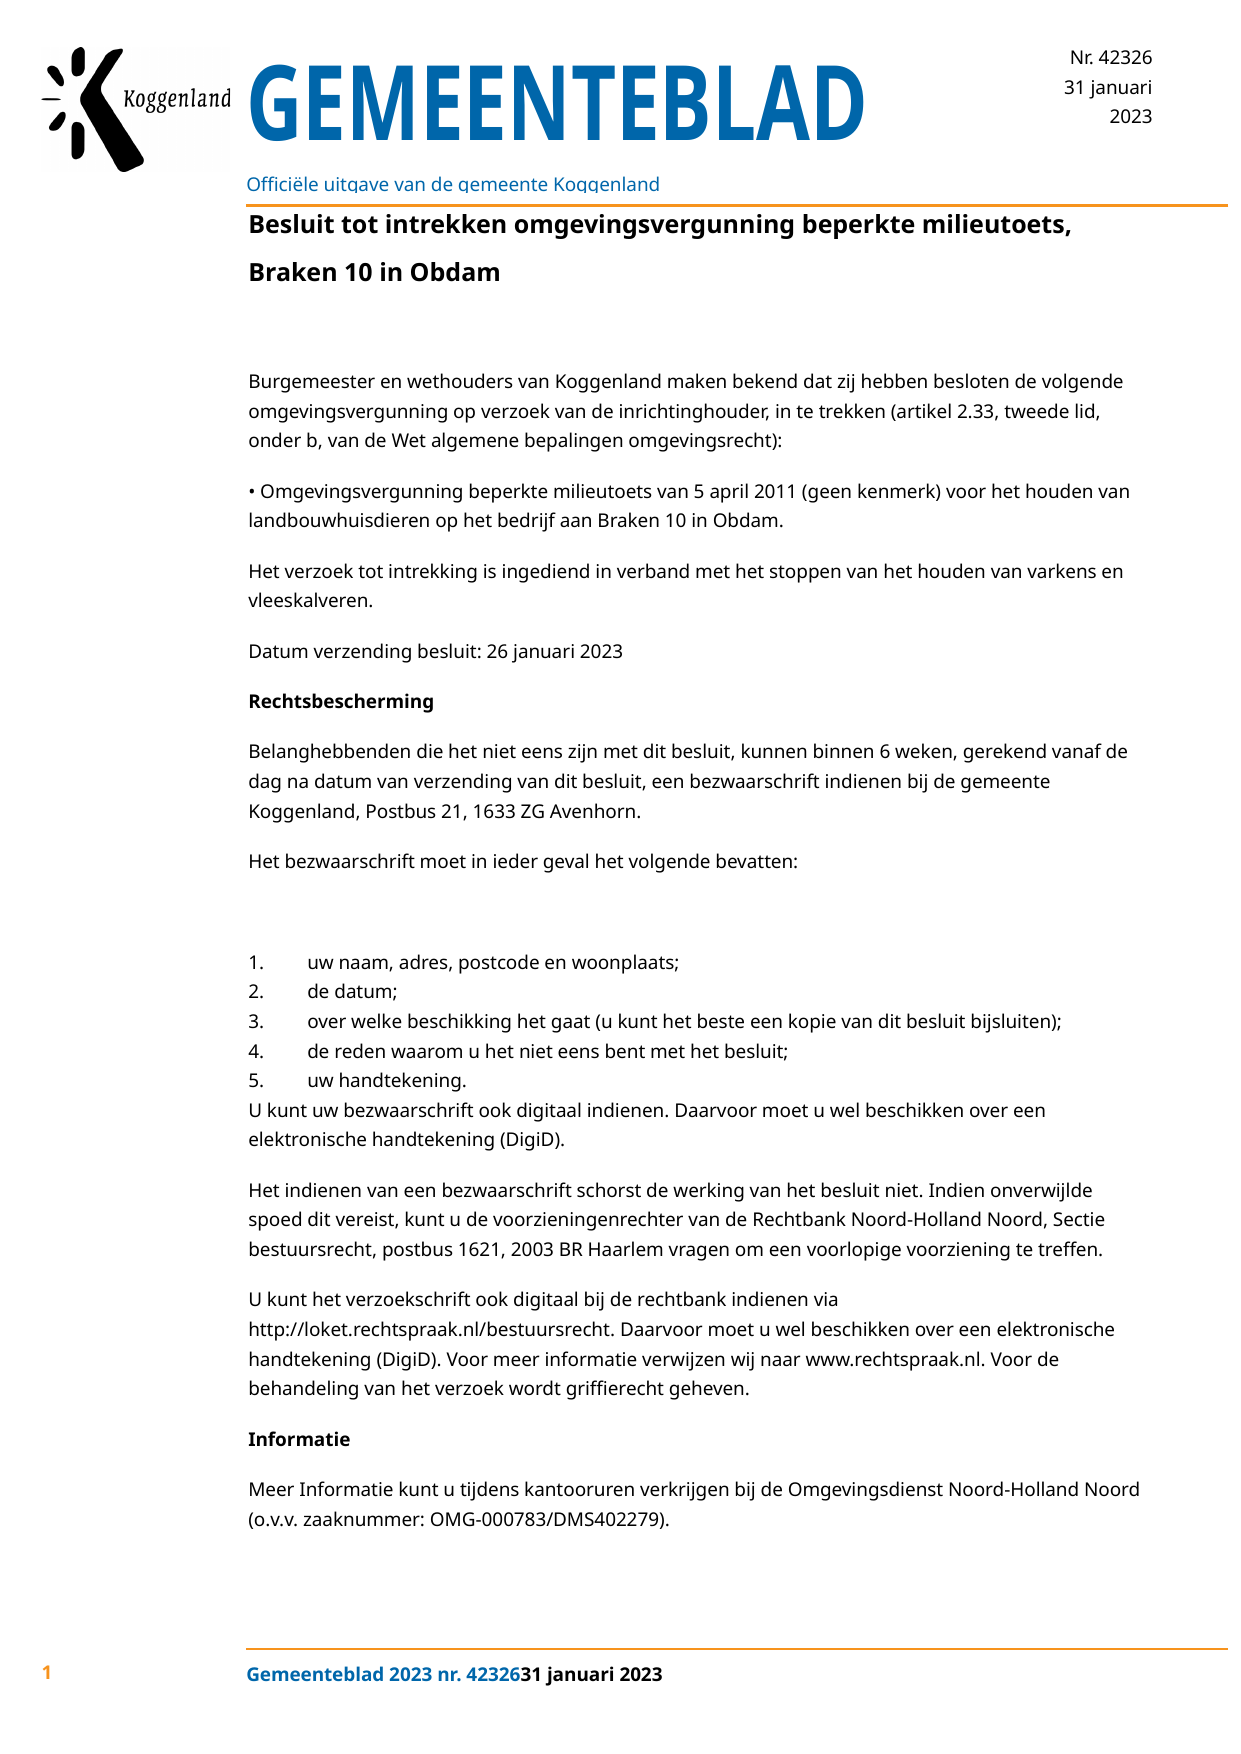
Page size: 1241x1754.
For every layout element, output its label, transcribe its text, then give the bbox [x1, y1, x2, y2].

text Het indienen van een bezwaarschrift schorst de werking van het besluit niet. Indien onverwijlde spoed dit vereist, kunt u de voorzieningenrechter van de Rechtbank Noord-Holland Noord, Sectie bestuursrecht, postbus 1621, 2003 BR Haarlem vragen om een voorlopige voorziening te treffen. [248, 1177, 1152, 1262]
text U kunt uw bezwaarschrift ook digitaal indienen. Daarvoor moet u wel beschikken over een elektronische handtekening (DigiD). [248, 1097, 1152, 1152]
list over welke beschikking het gaat (u kunt het beste een kopie van dit besluit bijsluiten); [248, 1008, 1152, 1034]
list uw naam, adres, postcode en woonplaats; [248, 949, 1152, 975]
list uw handtekening. [248, 1067, 1152, 1093]
text Informatie [248, 1426, 1152, 1452]
text Burgemeester en wethouders van Koggenland maken bekend dat zij hebben besloten de volgende omgevingsvergunning op verzoek van de inrichtinghouder, in te trekken (artikel 2.33, tweede lid, onder b, van de Wet algemene bepalingen omgevingsrecht): [248, 368, 1152, 453]
text Besluit tot intrekken omgevingsvergunning beperkte milieutoets, Braken 10 in Obdam [248, 207, 1152, 288]
picture [41, 47, 231, 172]
text Het verzoek tot intrekking is ingediend in verband met het stoppen van het houden van varkens en vleeskalveren. [248, 558, 1152, 613]
text Datum verzending besluit: 26 januari 2023 [248, 638, 1152, 664]
list de datum; [248, 979, 1152, 1004]
text Belanghebbenden die het niet eens zijn met dit besluit, kunnen binnen 6 weken, gerekend vanaf de dag na datum van verzending van dit besluit, een bezwaarschrift indienen bij de gemeente Koggenland, Postbus 21, 1633 ZG Avenhorn. [248, 739, 1152, 824]
text Het bezwaarschrift moet in ieder geval het volgende bevatten: [248, 848, 1152, 874]
text Meer Informatie kunt u tijdens kantooruren verkrijgen bij de Omgevingsdienst Noord-Holland Noord (o.v.v. zaaknummer: OMG-000783/DMS402279). [248, 1476, 1152, 1532]
text • Omgevingsvergunning beperkte milieutoets van 5 april 2011 (geen kenmerk) voor het houden van landbouwhuisdieren op het bedrijf aan Braken 10 in Obdam. [248, 478, 1152, 533]
list de reden waarom u het niet eens bent met het besluit; [248, 1038, 1152, 1064]
text Rechtsbescherming [248, 688, 1152, 714]
text U kunt het verzoekschrift ook digitaal bij de rechtbank indienen via http://loket.rechtspraak.nl/bestuursrecht. Daarvoor moet u wel beschikken over een elektronische handtekening (DigiD). Voor meer informatie verwijzen wij naar www.rechtspraak.nl. Voor de behandeling van het verzoek wordt griffierecht geheven. [248, 1287, 1152, 1401]
